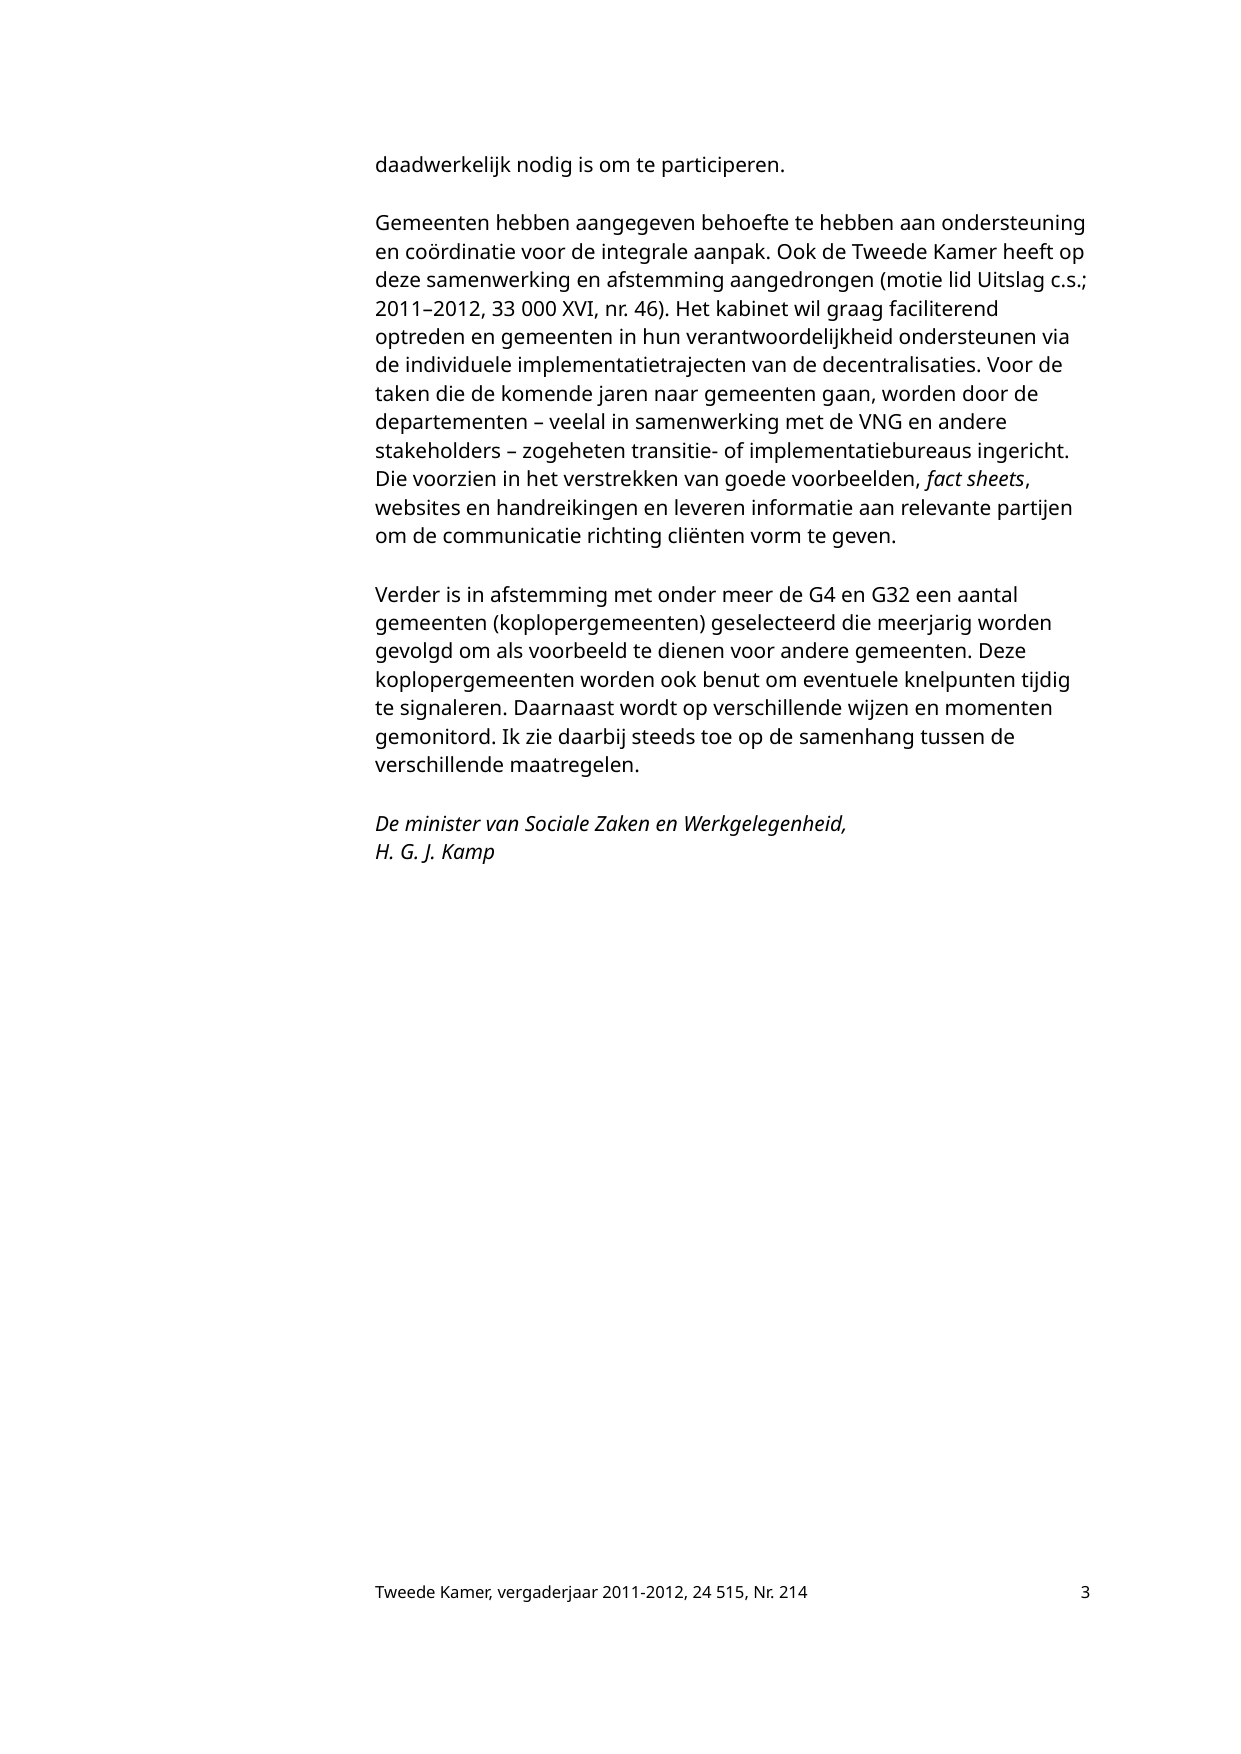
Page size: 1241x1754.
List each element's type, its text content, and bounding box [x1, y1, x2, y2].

text De minister van Sociale Zaken en Werkgelegenheid, [375, 809, 1090, 837]
text Verder is in afstemming met onder meer de G4 en G32 een aantal gemeenten (koplopergemeenten) geselecteerd die meerjarig worden gevolgd om als voorbeeld te dienen voor andere gemeenten. Deze koplopergemeenten worden ook benut om eventuele knelpunten tijdig te signaleren. Daarnaast wordt op verschillende wijzen en momenten gemonitord. Ik zie daarbij steeds toe op de samenhang tussen de verschillende maatregelen. [375, 580, 1090, 779]
text daadwerkelijk nodig is om te participeren. [375, 150, 1090, 178]
text H. G. J. Kamp [375, 837, 1090, 866]
text Gemeenten hebben aangegeven behoefte te hebben aan ondersteuning en coördinatie voor de integrale aanpak. Ook de Tweede Kamer heeft op deze samenwerking en afstemming aangedrongen (motie lid Uitslag c.s.; 2011–2012, 33 000 XVI, nr. 46). Het kabinet wil graag faciliterend optreden en gemeenten in hun verantwoordelijkheid ondersteunen via de individuele implementatietrajecten van de decentralisaties. Voor de taken die de komende jaren naar gemeenten gaan, worden door de departementen – veelal in samenwerking met de VNG en andere stakeholders – zogeheten transitie- of implementatiebureaus ingericht. Die voorzien in het verstrekken van goede voorbeelden, fact sheets, websites en handreikingen en leveren informatie aan relevante partijen om de communicatie richting cliënten vorm te geven. [375, 208, 1090, 550]
